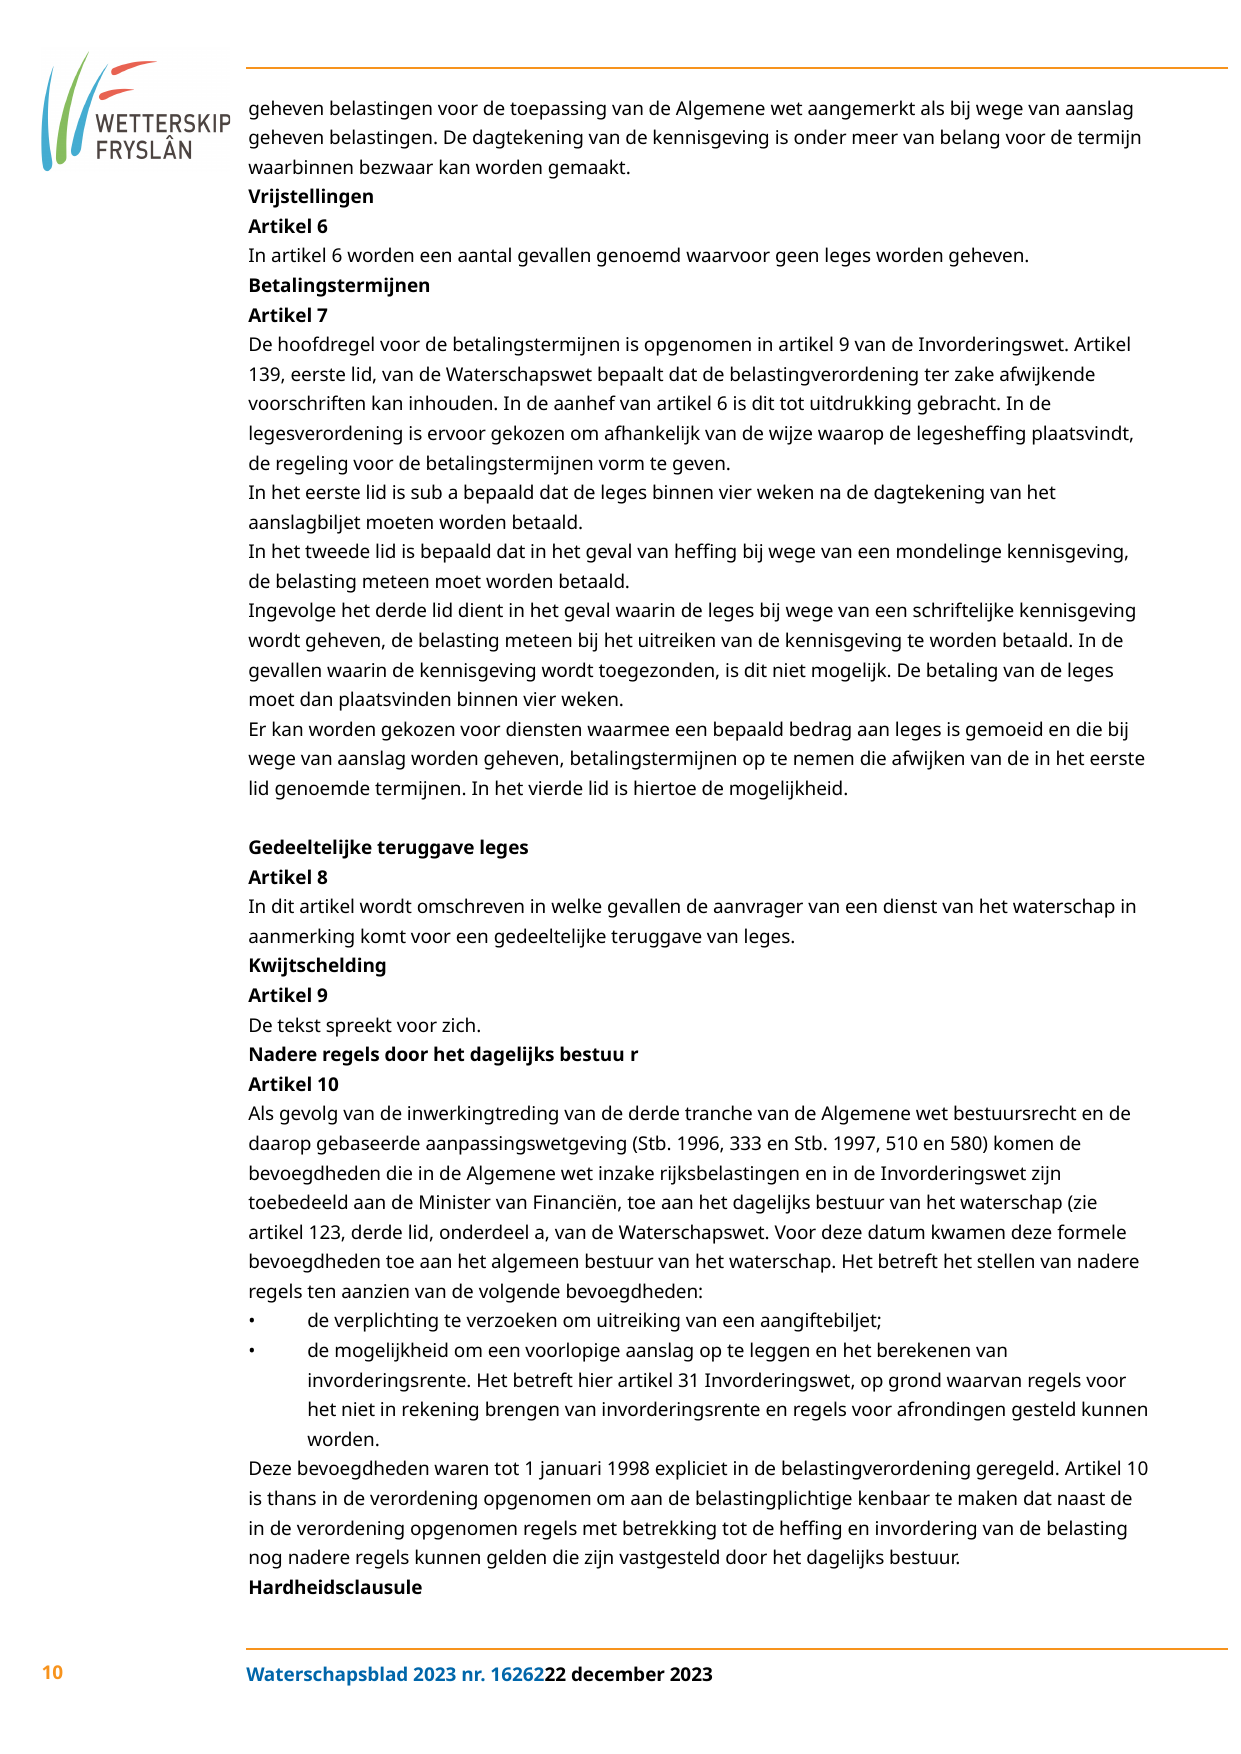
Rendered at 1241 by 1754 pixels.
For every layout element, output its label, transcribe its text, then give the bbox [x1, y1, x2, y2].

text Artikel 9 [248, 982, 1152, 1008]
text De tekst spreekt voor zich. [248, 1012, 1152, 1038]
text Hardheidsclausule [248, 1574, 1152, 1600]
text In artikel 6 worden een aantal gevallen genoemd waarvoor geen leges worden geheven. [248, 243, 1152, 268]
text Er kan worden gekozen voor diensten waarmee een bepaald bedrag aan leges is gemoeid en die bij wege van aanslag worden geheven, betalingstermijnen op te nemen die afwijken van de in het eerste lid genoemde termijnen. In het vierde lid is hiertoe de mogelijkheid. [248, 716, 1152, 801]
list de verplichting te verzoeken om uitreiking van een aangiftebiljet; [248, 1308, 1152, 1333]
text Als gevolg van de inwerkingtreding van de derde tranche van de Algemene wet bestuursrecht en de daarop gebaseerde aanpassingswetgeving (Stb. 1996, 333 en Stb. 1997, 510 en 580) komen de bevoegdheden die in de Algemene wet inzake rijksbelastingen en in de Invorderingswet zijn toebedeeld aan de Minister van Financiën, toe aan het dagelijks bestuur van het waterschap (zie artikel 123, derde lid, onderdeel a, van de Waterschapswet. Voor deze datum kwamen deze formele bevoegdheden toe aan het algemeen bestuur van het waterschap. Het betreft het stellen van nadere regels ten aanzien van de volgende bevoegdheden: [248, 1101, 1152, 1304]
text Artikel 8 [248, 864, 1152, 890]
text Nadere regels door het dagelijks bestuu r [248, 1041, 1152, 1067]
text geheven belastingen voor de toepassing van de Algemene wet aangemerkt als bij wege van aanslag geheven belastingen. De dagtekening van de kennisgeving is onder meer van belang voor de termijn waarbinnen bezwaar kan worden gemaakt. [248, 95, 1152, 180]
text Vrijstellingen [248, 183, 1152, 209]
picture [41, 47, 231, 172]
text In het tweede lid is bepaald dat in het geval van heffing bij wege van een mondelinge kennisgeving, de belasting meteen moet worden betaald. [248, 538, 1152, 594]
text De hoofdregel voor de betalingstermijnen is opgenomen in artikel 9 van de Invorderingswet. Artikel 139, eerste lid, van de Waterschapswet bepaalt dat de belastingverordening ter zake afwijkende voorschriften kan inhouden. In de aanhef van artikel 6 is dit tot uitdrukking gebracht. In de legesverordening is ervoor gekozen om afhankelijk van de wijze waarop de legesheffing plaatsvindt, de regeling voor de betalingstermijnen vorm te geven. [248, 331, 1152, 476]
text In het eerste lid is sub a bepaald dat de leges binnen vier weken na de dagtekening van het aanslagbiljet moeten worden betaald. [248, 479, 1152, 535]
text Deze bevoegdheden waren tot 1 januari 1998 expliciet in de belastingverordening geregeld. Artikel 10 is thans in de verordening opgenomen om aan de belastingplichtige kenbaar te maken dat naast de in de verordening opgenomen regels met betrekking tot de heffing en invordering van de belasting nog nadere regels kunnen gelden die zijn vastgesteld door het dagelijks bestuur. [248, 1456, 1152, 1570]
text Gedeeltelijke teruggave leges [248, 834, 1152, 860]
text Kwijtschelding [248, 953, 1152, 978]
text Artikel 6 [248, 213, 1152, 239]
text Betalingstermijnen [248, 272, 1152, 298]
list de mogelijkheid om een voorlopige aanslag op te leggen en het berekenen van invorderingsrente. Het betreft hier artikel 31 Invorderingswet, op grond waarvan regels voor het niet in rekening brengen van invorderingsrente en regels voor afrondingen gesteld kunnen worden. [248, 1337, 1152, 1452]
text Ingevolge het derde lid dient in het geval waarin de leges bij wege van een schriftelijke kennisgeving wordt geheven, de belasting meteen bij het uitreiken van de kennisgeving te worden betaald. In de gevallen waarin de kennisgeving wordt toegezonden, is dit niet mogelijk. De betaling van de leges moet dan plaatsvinden binnen vier weken. [248, 598, 1152, 712]
text Artikel 7 [248, 302, 1152, 328]
text Artikel 10 [248, 1071, 1152, 1097]
text In dit artikel wordt omschreven in welke gevallen de aanvrager van een dienst van het waterschap in aanmerking komt voor een gedeeltelijke teruggave van leges. [248, 893, 1152, 949]
